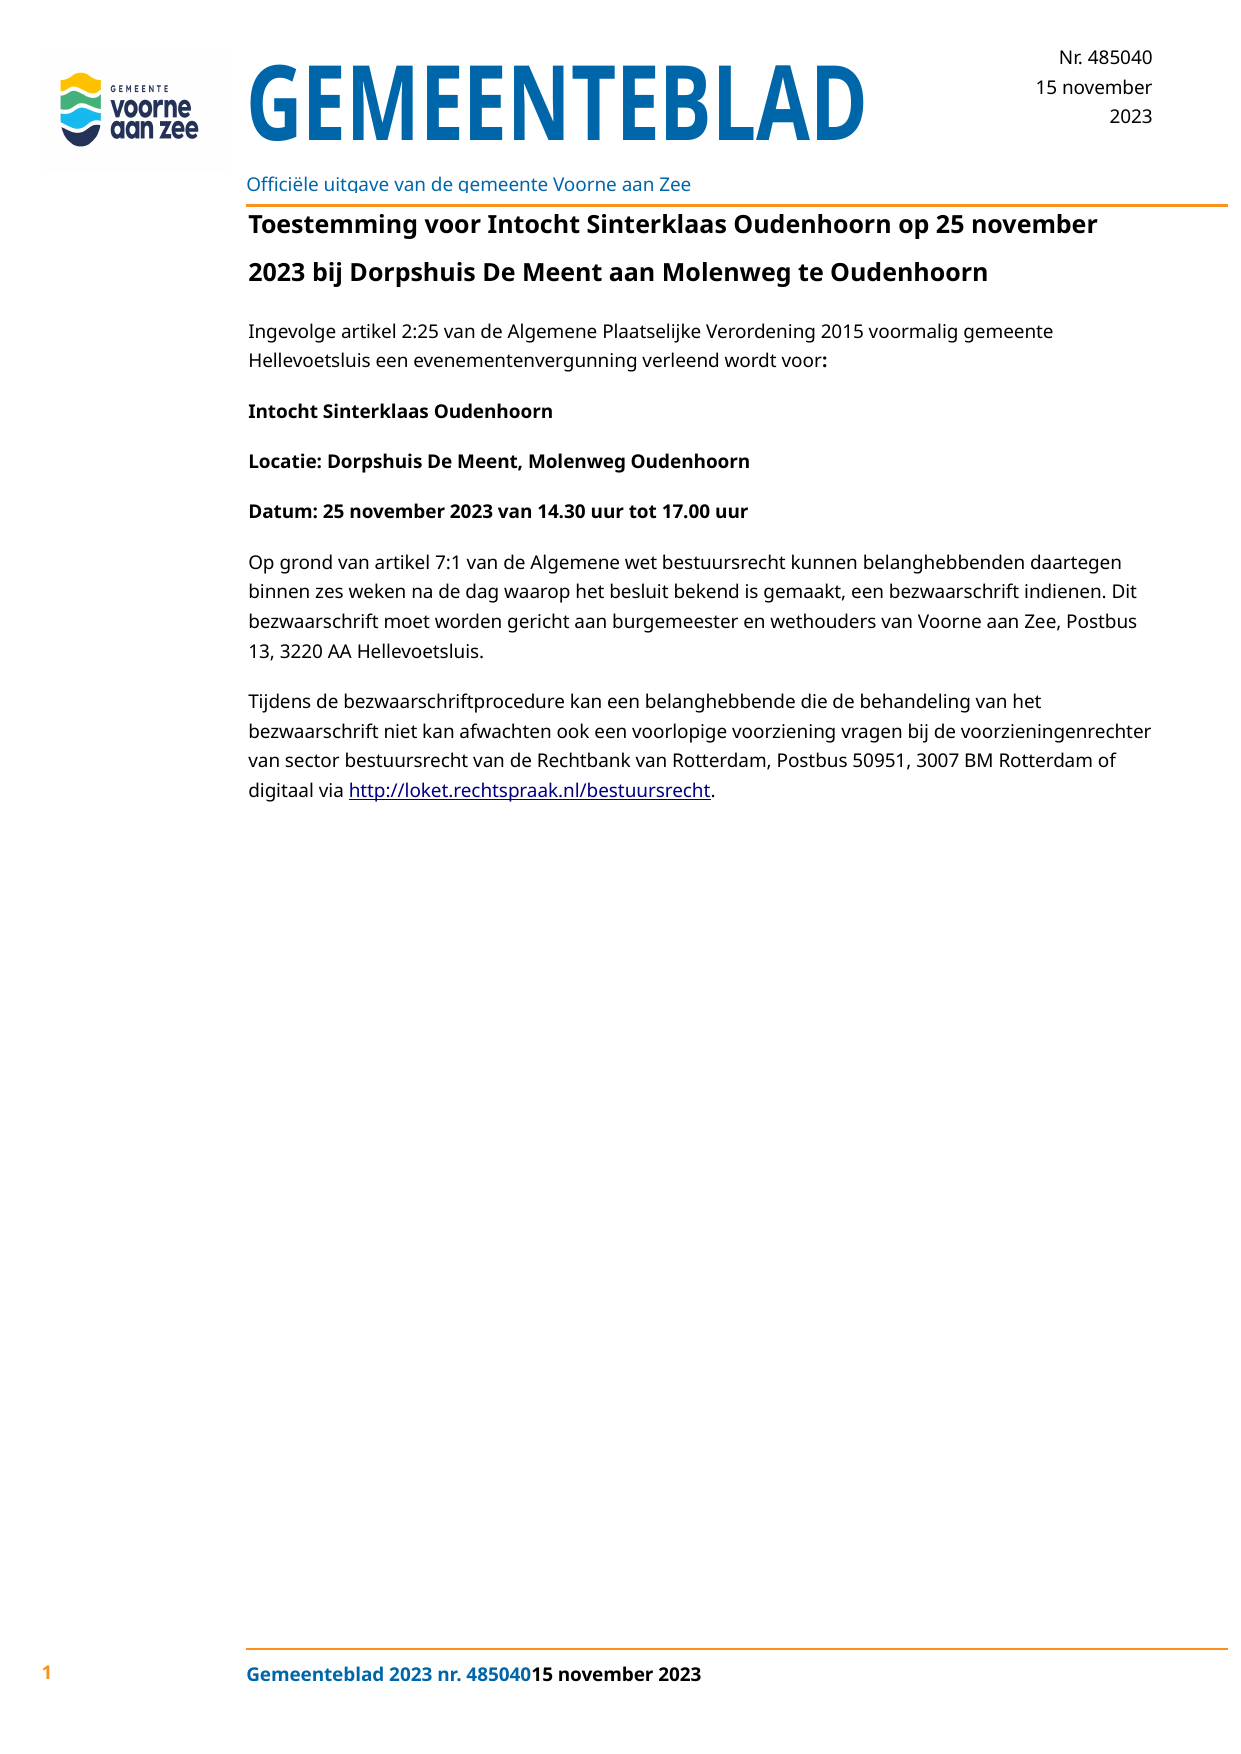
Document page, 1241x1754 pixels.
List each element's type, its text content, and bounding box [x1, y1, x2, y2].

picture [41, 47, 231, 172]
text Intocht Sinterklaas Oudenhoorn [248, 398, 1152, 424]
text Datum: 25 november 2023 van 14.30 uur tot 17.00 uur [248, 499, 1152, 524]
text Toestemming voor Intocht Sinterklaas Oudenhoorn op 25 november 2023 bij Dorpshuis De Meent aan Molenweg te Oudenhoorn [248, 207, 1152, 288]
text Ingevolge artikel 2:25 van de Algemene Plaatselijke Verordening 2015 voormalig gemeente Hellevoetsluis een evenementenvergunning verleend wordt voor: [248, 318, 1152, 373]
text Tijdens de bezwaarschriftprocedure kan een belanghebbende die de behandeling van het bezwaarschrift niet kan afwachten ook een voorlopige voorziening vragen bij de voorzieningenrechter van sector bestuursrecht van de Rechtbank van Rotterdam, Postbus 50951, 3007 BM Rotterdam of digitaal via http://loket.rechtspraak.nl/bestuursrecht. [248, 688, 1152, 803]
text Locatie: Dorpshuis De Meent, Molenweg Oudenhoorn [248, 448, 1152, 474]
text Op grond van artikel 7:1 van de Algemene wet bestuursrecht kunnen belanghebbenden daartegen binnen zes weken na de dag waarop het besluit bekend is gemaakt, een bezwaarschrift indienen. Dit bezwaarschrift moet worden gericht aan burgemeester en wethouders van Voorne aan Zee, Postbus 13, 3220 AA Hellevoetsluis. [248, 549, 1152, 664]
